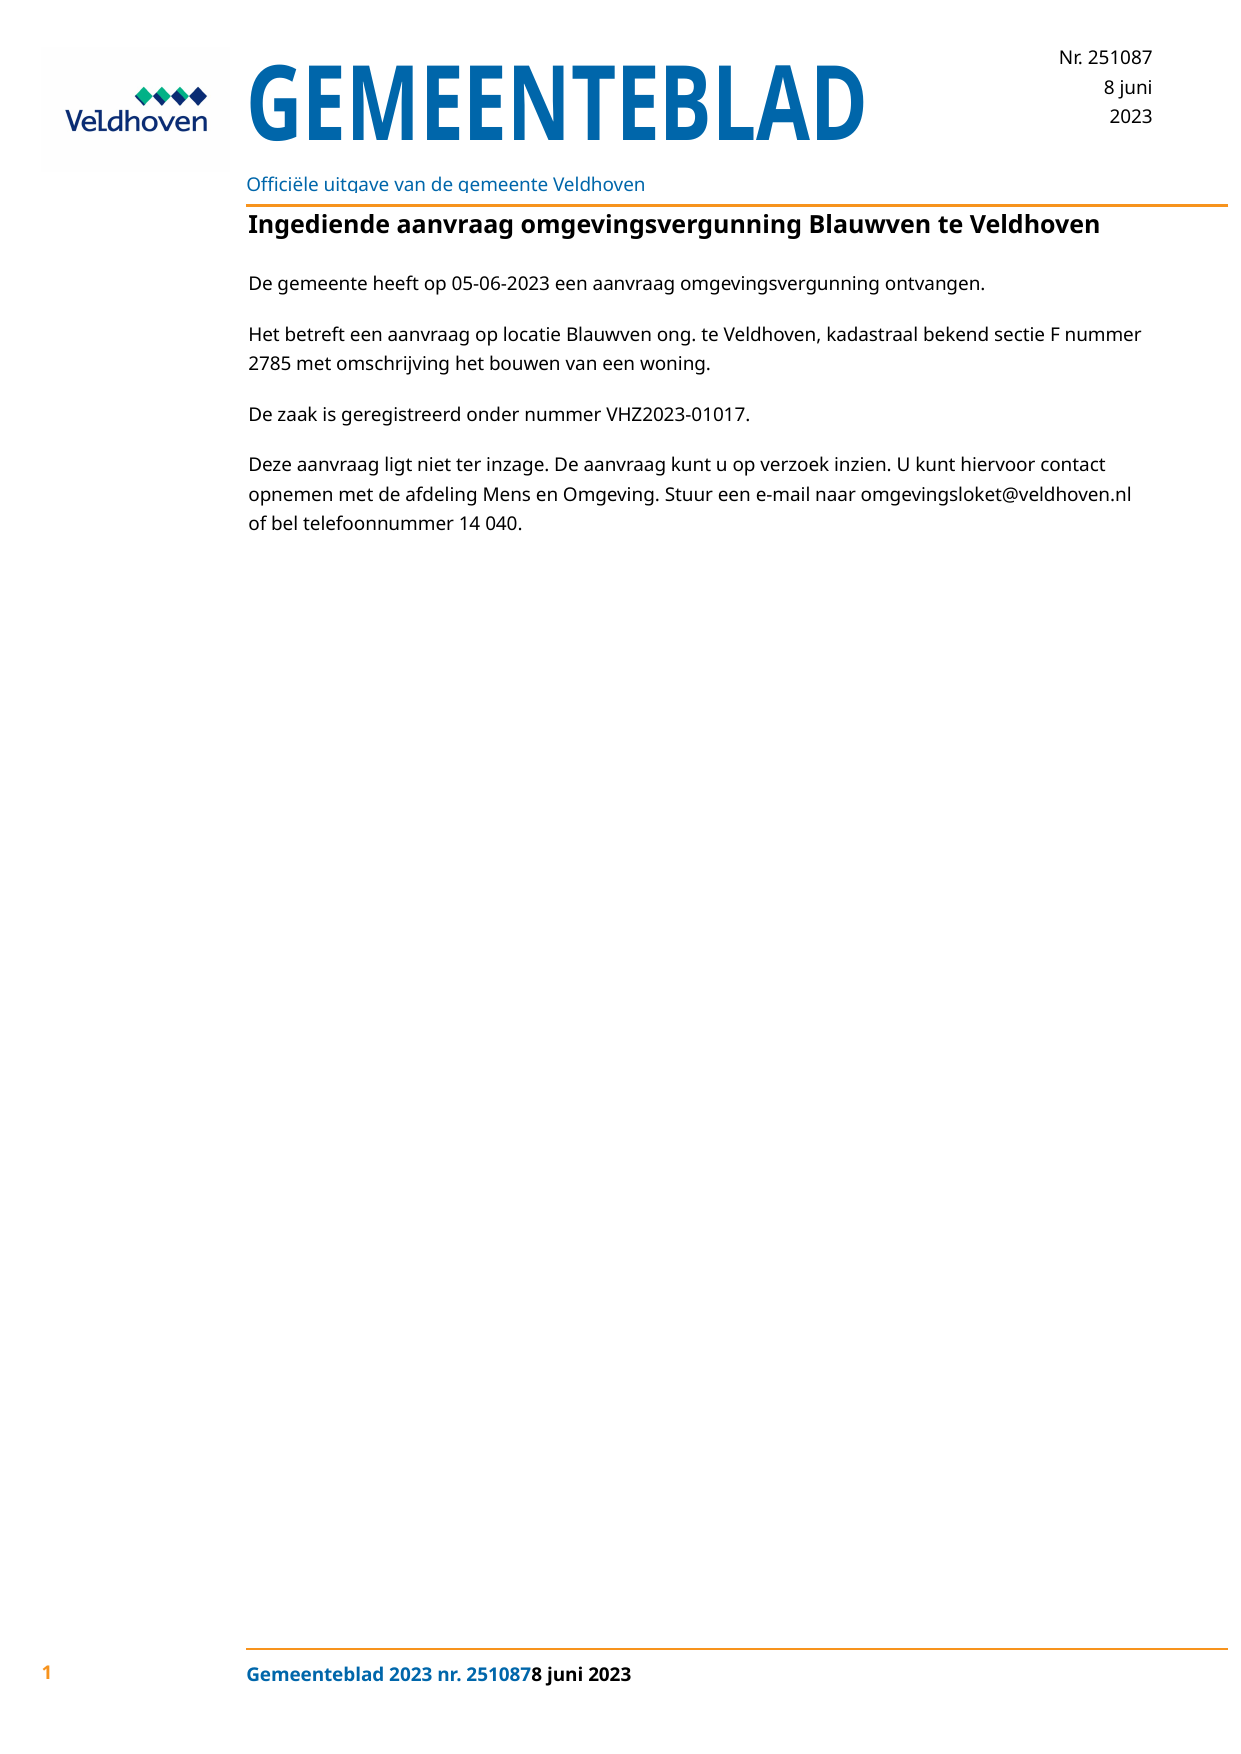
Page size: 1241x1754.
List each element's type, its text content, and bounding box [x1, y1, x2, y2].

text Ingediende aanvraag omgevingsvergunning Blauwven te Veldhoven [248, 207, 1152, 241]
text Deze aanvraag ligt niet ter inzage. De aanvraag kunt u op verzoek inzien. U kunt hiervoor contact opnemen met de afdeling Mens en Omgeving. Stuur een e-mail naar omgevingsloket@veldhoven.nl of bel telefoonnummer 14 040. [248, 451, 1152, 536]
text Het betreft een aanvraag op locatie Blauwven ong. te Veldhoven, kadastraal bekend sectie F nummer 2785 met omschrijving het bouwen van een woning. [248, 321, 1152, 376]
text De zaak is geregistreerd onder nummer VHZ2023-01017. [248, 401, 1152, 426]
picture [41, 47, 231, 172]
text De gemeente heeft op 05-06-2023 een aanvraag omgevingsvergunning ontvangen. [248, 270, 1152, 296]
